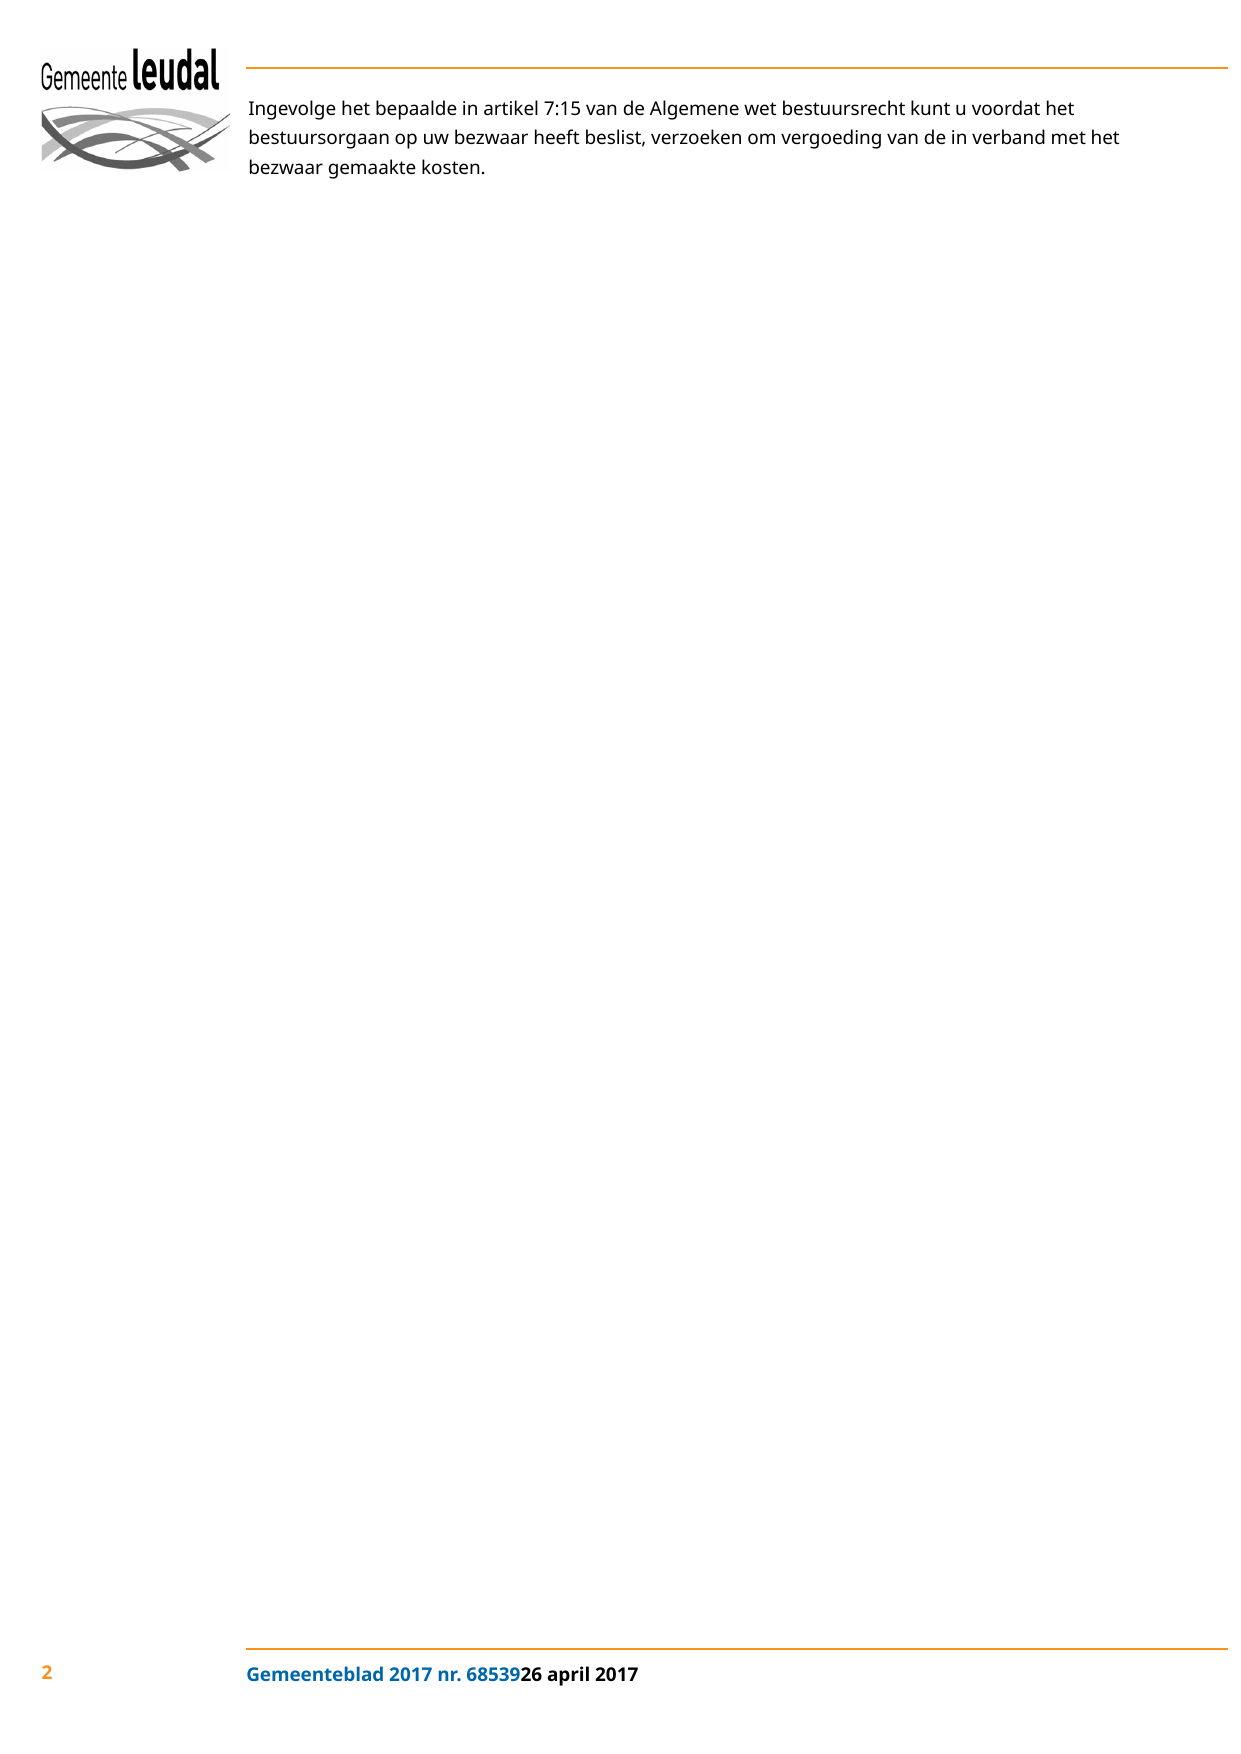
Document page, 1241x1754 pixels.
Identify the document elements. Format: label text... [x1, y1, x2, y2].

text Ingevolge het bepaalde in artikel 7:15 van de Algemene wet bestuursrecht kunt u voordat het bestuursorgaan op uw bezwaar heeft beslist, verzoeken om vergoeding van de in verband met het bezwaar gemaakte kosten. [248, 95, 1152, 180]
picture [41, 47, 231, 172]
